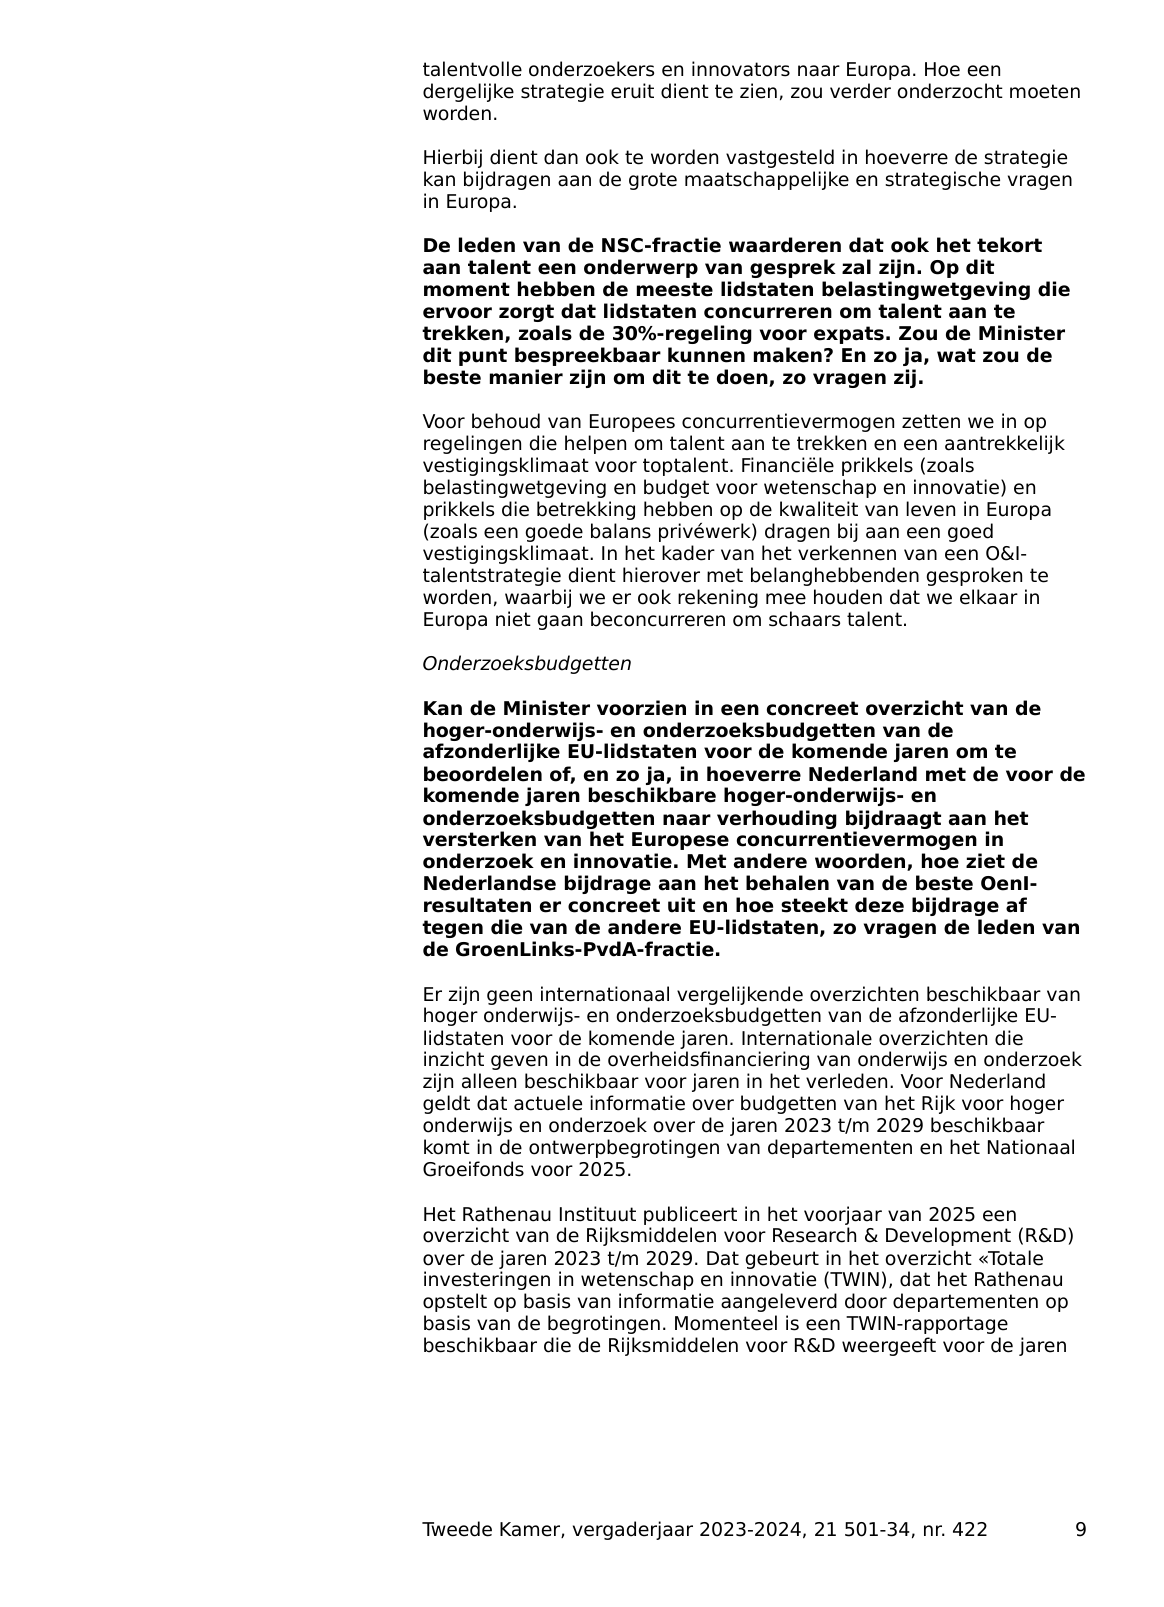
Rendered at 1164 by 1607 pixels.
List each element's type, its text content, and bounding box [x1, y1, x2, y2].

text Er zijn geen internationaal vergelijkende overzichten beschikbaar van hoger onderwijs- en onderzoeksbudgetten van de afzonderlijke EU-lidstaten voor de komende jaren. Internationale overzichten die inzicht geven in de overheidsfinanciering van onderwijs en onderzoek zijn alleen beschikbaar voor jaren in het verleden. Voor Nederland geldt dat actuele informatie over budgetten van het Rijk voor hoger onderwijs en onderzoek over de jaren 2023 t/m 2029 beschikbaar komt in de ontwerpbegrotingen van departementen en het Nationaal Groeifonds voor 2025. [422, 983, 1087, 1181]
text Kan de Minister voorzien in een concreet overzicht van de hoger-onderwijs- en onderzoeksbudgetten van de afzonderlijke EU-lidstaten voor de komende jaren om te beoordelen of, en zo ja, in hoeverre Nederland met de voor de komende jaren beschikbare hoger-onderwijs- en onderzoeksbudgetten naar verhouding bijdraagt aan het versterken van het Europese concurrentievermogen in onderzoek en innovatie. Met andere woorden, hoe ziet de Nederlandse bijdrage aan het behalen van de beste OenI-resultaten er concreet uit en hoe steekt deze bijdrage af tegen die van de andere EU-lidstaten, zo vragen de leden van de GroenLinks-PvdA-fractie. [422, 697, 1087, 961]
text Het Rathenau Instituut publiceert in het voorjaar van 2025 een overzicht van de Rijksmiddelen voor Research & Development (R&D) over de jaren 2023 t/m 2029. Dat gebeurt in het overzicht «Totale investeringen in wetenschap en innovatie (TWIN), dat het Rathenau opstelt op basis van informatie aangeleverd door departementen op basis van de begrotingen. Momenteel is een TWIN-rapportage beschikbaar die de Rijksmiddelen voor R&D weergeeft voor de jaren [422, 1203, 1087, 1357]
text talentvolle onderzoekers en innovators naar Europa. Hoe een dergelijke strategie eruit dient te zien, zou verder onderzocht moeten worden. [422, 59, 1087, 125]
subtitle Onderzoeksbudgetten [422, 653, 1087, 675]
text De leden van de NSC-fractie waarderen dat ook het tekort aan talent een onderwerp van gesprek zal zijn. Op dit moment hebben de meeste lidstaten belastingwetgeving die ervoor zorgt dat lidstaten concurreren om talent aan te trekken, zoals de 30%-regeling voor expats. Zou de Minister dit punt bespreekbaar kunnen maken? En zo ja, wat zou de beste manier zijn om dit te doen, zo vragen zij. [422, 235, 1087, 389]
text Voor behoud van Europees concurrentievermogen zetten we in op regelingen die helpen om talent aan te trekken en een aantrekkelijk vestigingsklimaat voor toptalent. Financiële prikkels (zoals belastingwetgeving en budget voor wetenschap en innovatie) en prikkels die betrekking hebben op de kwaliteit van leven in Europa (zoals een goede balans privéwerk) dragen bij aan een goed vestigingsklimaat. In het kader van het verkennen van een O&I-talentstrategie dient hierover met belanghebbenden gesproken te worden, waarbij we er ook rekening mee houden dat we elkaar in Europa niet gaan beconcurreren om schaars talent. [422, 411, 1087, 631]
text Hierbij dient dan ook te worden vastgesteld in hoeverre de strategie kan bijdragen aan de grote maatschappelijke en strategische vragen in Europa. [422, 147, 1087, 213]
